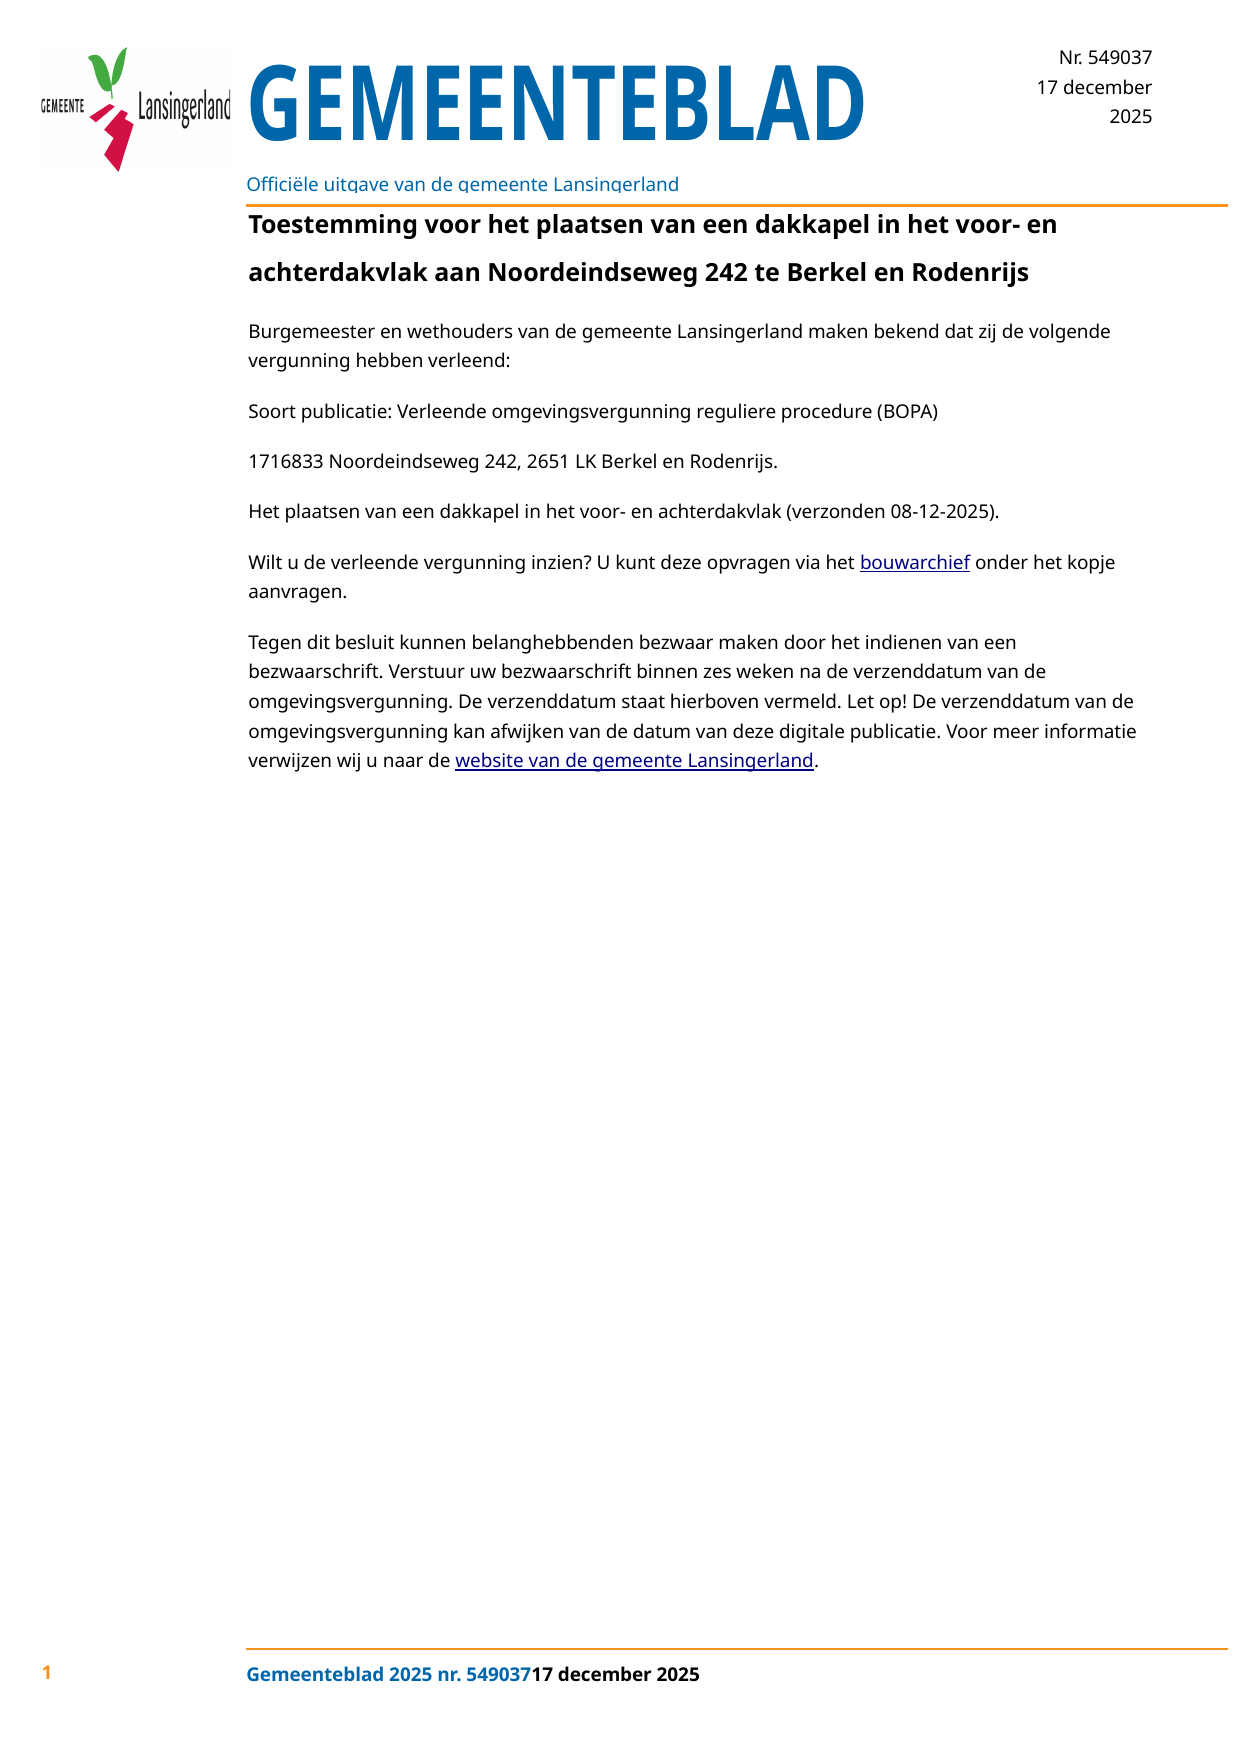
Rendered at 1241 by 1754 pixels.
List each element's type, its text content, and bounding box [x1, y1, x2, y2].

text 1716833 Noordeindseweg 242, 2651 LK Berkel en Rodenrijs. [248, 448, 1152, 474]
text Het plaatsen van een dakkapel in het voor- en achterdakvlak (verzonden 08-12-2025). [248, 499, 1152, 524]
text Soort publicatie: Verleende omgevingsvergunning reguliere procedure (BOPA) [248, 398, 1152, 424]
text Tegen dit besluit kunnen belanghebbenden bezwaar maken door het indienen van een bezwaarschrift. Verstuur uw bezwaarschrift binnen zes weken na de verzenddatum van de omgevingsvergunning. De verzenddatum staat hierboven vermeld. Let op! De verzenddatum van de omgevingsvergunning kan afwijken van de datum van deze digitale publicatie. Voor meer informatie verwijzen wij u naar de website van de gemeente Lansingerland. [248, 629, 1152, 773]
text Burgemeester en wethouders van de gemeente Lansingerland maken bekend dat zij de volgende vergunning hebben verleend: [248, 318, 1152, 373]
picture [41, 47, 231, 172]
text Wilt u de verleende vergunning inzien? U kunt deze opvragen via het bouwarchief onder het kopje aanvragen. [248, 549, 1152, 604]
text Toestemming voor het plaatsen van een dakkapel in het voor- en achterdakvlak aan Noordeindseweg 242 te Berkel en Rodenrijs [248, 207, 1152, 288]
